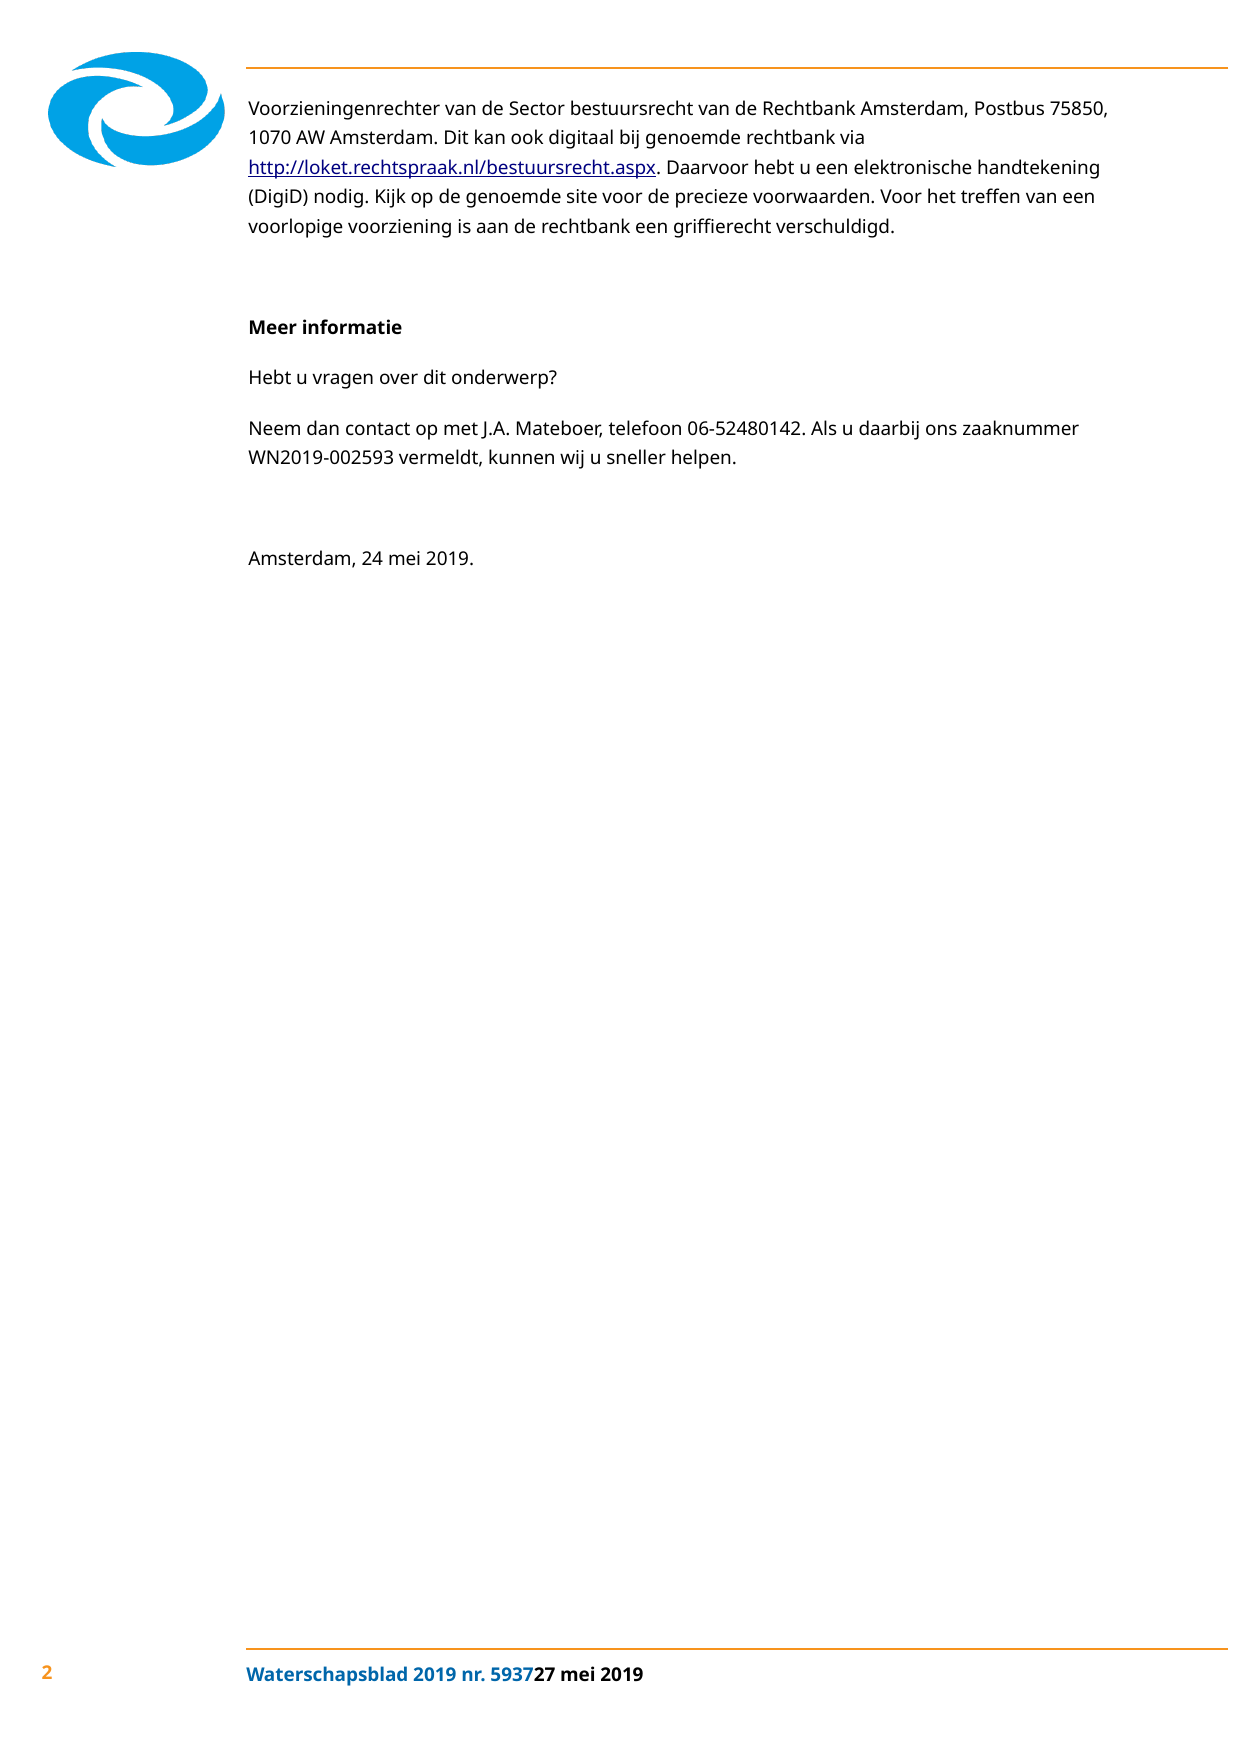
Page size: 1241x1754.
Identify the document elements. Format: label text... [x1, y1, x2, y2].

text Amsterdam, 24 mei 2019. [248, 545, 1152, 571]
text Neem dan contact op met J.A. Mateboer, telefoon 06-52480142. Als u daarbij ons zaaknummer WN2019-002593 vermeldt, kunnen wij u sneller helpen. [248, 415, 1152, 470]
text Meer informatie [248, 314, 1152, 340]
text Hebt u vragen over dit onderwerp? [248, 364, 1152, 390]
picture [41, 47, 231, 172]
text Voorzieningenrechter van de Sector bestuursrecht van de Rechtbank Amsterdam, Postbus 75850, 1070 AW Amsterdam. Dit kan ook digitaal bij genoemde rechtbank via http://loket.rechtspraak.nl/bestuursrecht.aspx. Daarvoor hebt u een elektronische handtekening (DigiD) nodig. Kijk op de genoemde site voor de precieze voorwaarden. Voor het treffen van een voorlopige voorziening is aan de rechtbank een griffierecht verschuldigd. [248, 95, 1152, 239]
